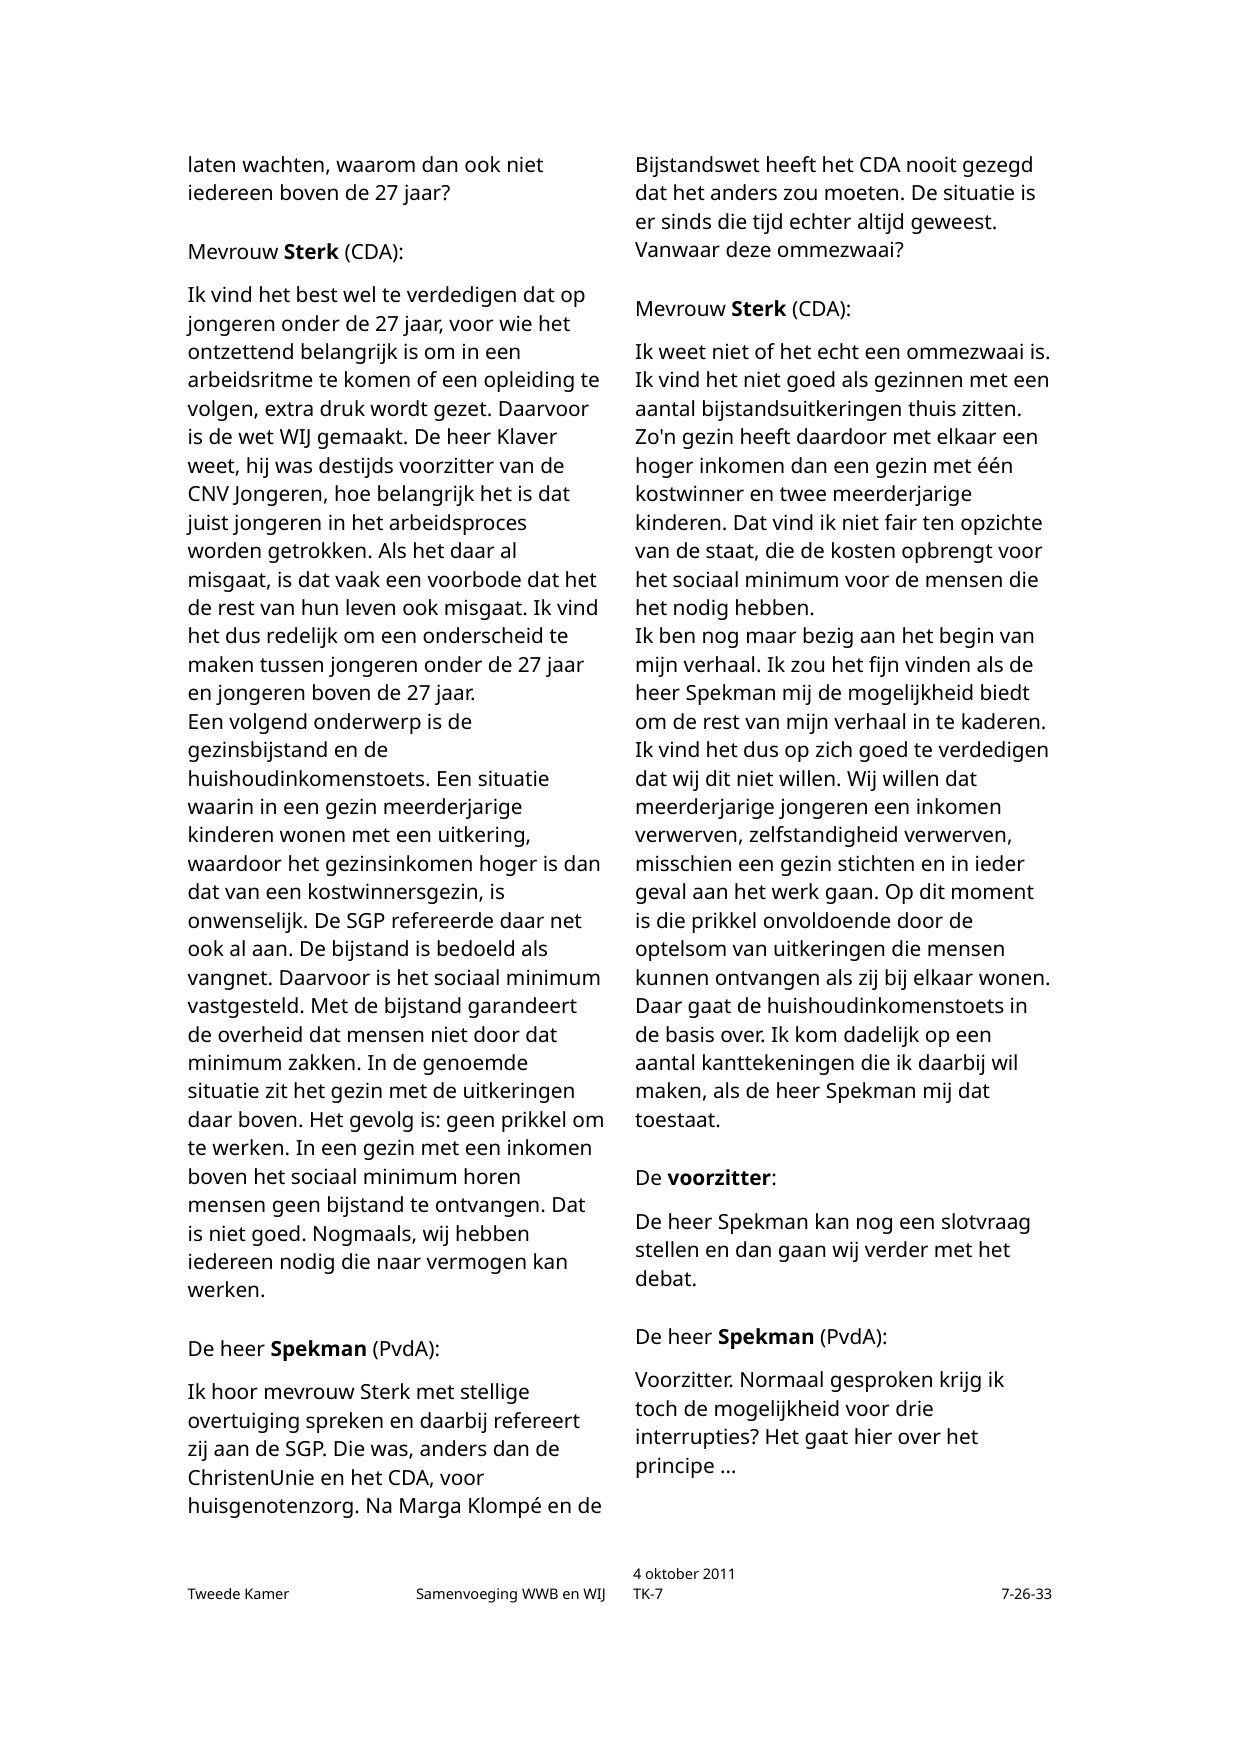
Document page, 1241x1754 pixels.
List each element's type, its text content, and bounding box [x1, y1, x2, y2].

text De voorzitter: [635, 1163, 1053, 1192]
text Ik weet niet of het echt een ommezwaai is. Ik vind het niet goed als gezinnen met een aantal bijstandsuitkeringen thuis zitten. Zo'n gezin heeft daardoor met elkaar een hoger inkomen dan een gezin met één kostwinner en twee meerderjarige kinderen. Dat vind ik niet fair ten opzichte van de staat, die de kosten opbrengt voor het sociaal minimum voor de mensen die het nodig hebben. [635, 337, 1053, 622]
text Bijstandswet heeft het CDA nooit gezegd dat het anders zou moeten. De situatie is er sinds die tijd echter altijd geweest. Vanwaar deze ommezwaai? [635, 150, 1053, 264]
text Mevrouw Sterk (CDA): [635, 294, 1053, 322]
text De heer Spekman (PvdA): [635, 1322, 1053, 1351]
text Ik hoor mevrouw Sterk met stellige overtuiging spreken en daarbij refereert zij aan de SGP. Die was, anders dan de ChristenUnie en het CDA, voor huisgenotenzorg. Na Marga Klompé en de [187, 1377, 605, 1520]
text De heer Spekman (PvdA): [187, 1334, 605, 1362]
text Een volgend onderwerp is de gezinsbijstand en de huishoudinkomenstoets. Een situatie waarin in een gezin meerderjarige kinderen wonen met een uitkering, waardoor het gezinsinkomen hoger is dan dat van een kostwinnersgezin, is onwenselijk. De SGP refereerde daar net ook al aan. De bijstand is bedoeld als vangnet. Daarvoor is het sociaal minimum vastgesteld. Met de bijstand garandeert de overheid dat mensen niet door dat minimum zakken. In de genoemde situatie zit het gezin met de uitkeringen daar boven. Het gevolg is: geen prikkel om te werken. In een gezin met een inkomen boven het sociaal minimum horen mensen geen bijstand te ontvangen. Dat is niet goed. Nogmaals, wij hebben iedereen nodig die naar vermogen kan werken. [187, 707, 605, 1304]
text laten wachten, waarom dan ook niet iedereen boven de 27 jaar? [187, 150, 605, 207]
text Mevrouw Sterk (CDA): [187, 237, 605, 265]
text Ik ben nog maar bezig aan het begin van mijn verhaal. Ik zou het fijn vinden als de heer Spekman mij de mogelijkheid biedt om de rest van mijn verhaal in te kaderen. Ik vind het dus op zich goed te verdedigen dat wij dit niet willen. Wij willen dat meerderjarige jongeren een inkomen verwerven, zelfstandigheid verwerven, misschien een gezin stichten en in ieder geval aan het werk gaan. Op dit moment is die prikkel onvoldoende door de optelsom van uitkeringen die mensen kunnen ontvangen als zij bij elkaar wonen. Daar gaat de huishoudinkomenstoets in de basis over. Ik kom dadelijk op een aantal kanttekeningen die ik daarbij wil maken, als de heer Spekman mij dat toestaat. [635, 622, 1053, 1133]
text De heer Spekman kan nog een slotvraag stellen en dan gaan wij verder met het debat. [635, 1207, 1053, 1292]
text Voorzitter. Normaal gesproken krijg ik toch de mogelijkheid voor drie interrupties? Het gaat hier over het principe … [635, 1366, 1053, 1479]
text Ik vind het best wel te verdedigen dat op jongeren onder de 27 jaar, voor wie het ontzettend belangrijk is om in een arbeidsritme te komen of een opleiding te volgen, extra druk wordt gezet. Daarvoor is de wet WIJ gemaakt. De heer Klaver weet, hij was destijds voorzitter van de CNV Jongeren, hoe belangrijk het is dat juist jongeren in het arbeidsproces worden getrokken. Als het daar al misgaat, is dat vaak een voorbode dat het de rest van hun leven ook misgaat. Ik vind het dus redelijk om een onderscheid te maken tussen jongeren onder de 27 jaar en jongeren boven de 27 jaar. [187, 280, 605, 707]
